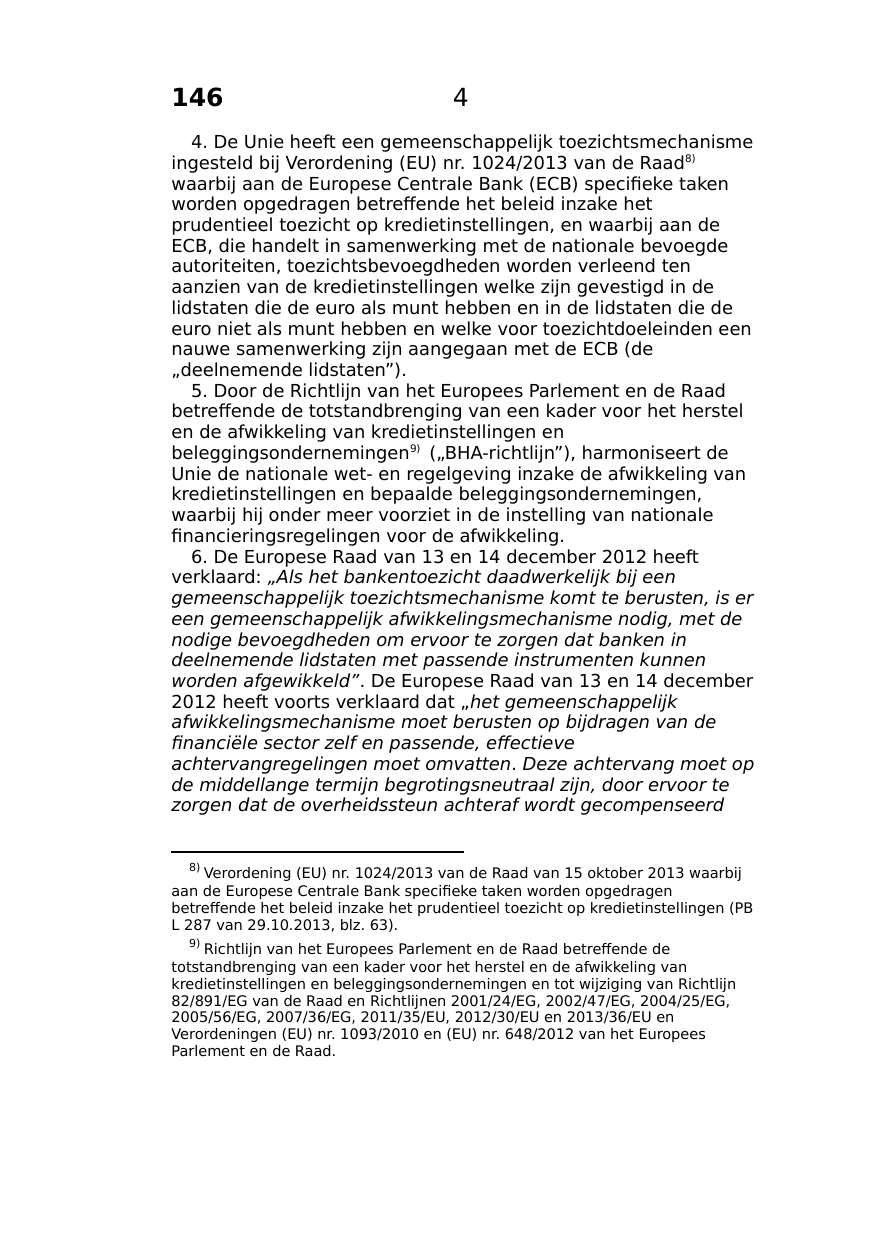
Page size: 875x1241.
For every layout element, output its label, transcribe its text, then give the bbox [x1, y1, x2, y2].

text 5. Door de Richtlijn van het Europees Parlement en de Raad betreffende de totstandbrenging van een kader voor het herstel en de afwikkeling van kredietinstellingen en beleggingsondernemingen („BHA-richtlijn”), harmoniseert de Unie de nationale wet- en regelgeving inzake de afwikkeling van kredietinstellingen en bepaalde beleggingsondernemingen, waarbij hij onder meer voorziet in de instelling van nationale financieringsregelingen voor de afwikkeling. [171, 381, 756, 546]
text Verordening (EU) nr. 1024/2013 van de Raad van 15 oktober 2013 waarbij aan de Europese Centrale Bank specifieke taken worden opgedragen betreffende het beleid inzake het prudentieel toezicht op kredietinstellingen (PB L 287 van 29.10.2013, blz. 63). [171, 861, 756, 934]
text 4. De Unie heeft een gemeenschappelijk toezichtsmechanisme ingesteld bij Verordening (EU) nr. 1024/2013 van de Raad waarbij aan de Europese Centrale Bank (ECB) specifieke taken worden opgedragen betreffende het beleid inzake het prudentieel toezicht op kredietinstellingen, en waarbij aan de ECB, die handelt in samenwerking met de nationale bevoegde autoriteiten, toezichtsbevoegdheden worden verleend ten aanzien van de kredietinstellingen welke zijn gevestigd in de lidstaten die de euro als munt hebben en in de lidstaten die de euro niet als munt hebben en welke voor toezichtdoeleinden een nauwe samenwerking zijn aangegaan met de ECB (de „deelnemende lidstaten”). [171, 132, 756, 381]
text 6. De Europese Raad van 13 en 14 december 2012 heeft verklaard: „Als het bankentoezicht daadwerkelijk bij een gemeenschappelijk toezichtsmechanisme komt te berusten, is er een gemeenschappelijk afwikkelingsmechanisme nodig, met de nodige bevoegdheden om ervoor te zorgen dat banken in deelnemende lidstaten met passende instrumenten kunnen worden afgewikkeld”. De Europese Raad van 13 en 14 december 2012 heeft voorts verklaard dat „het gemeenschappelijk afwikkelingsmechanisme moet berusten op bijdragen van de financiële sector zelf en passende, effectieve achtervangregelingen moet omvatten. Deze achtervang moet op de middellange termijn begrotingsneutraal zijn, door ervoor te zorgen dat de overheidssteun achteraf wordt gecompenseerd [171, 546, 756, 816]
text Richtlijn van het Europees Parlement en de Raad betreffende de totstandbrenging van een kader voor het herstel en de afwikkeling van kredietinstellingen en beleggingsondernemingen en tot wijziging van Richtlijn 82/891/EG van de Raad en Richtlijnen 2001/24/EG, 2002/47/EG, 2004/25/EG, 2005/56/EG, 2007/36/EG, 2011/35/EU, 2012/30/EU en 2013/36/EU en Verordeningen (EU) nr. 1093/2010 en (EU) nr. 648/2012 van het Europees Parlement en de Raad. [171, 937, 756, 1060]
